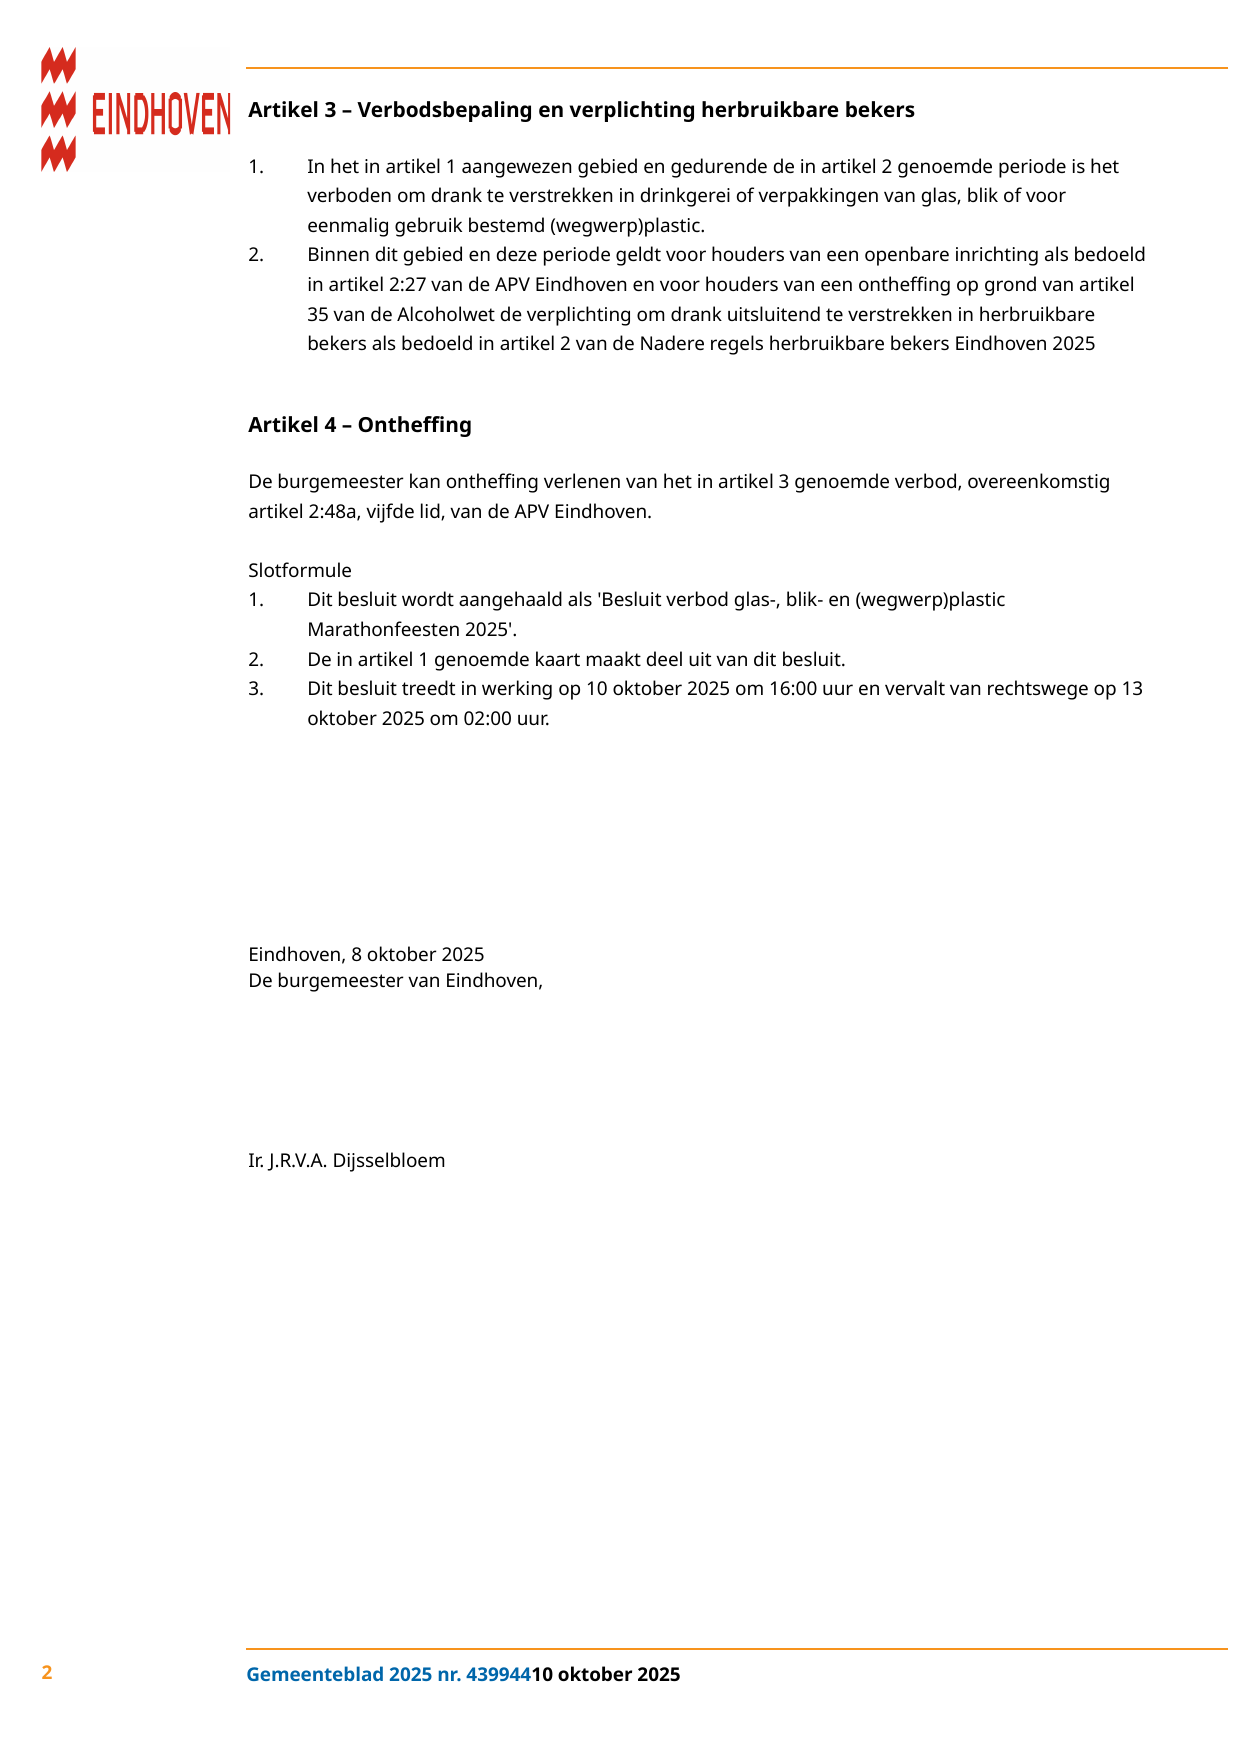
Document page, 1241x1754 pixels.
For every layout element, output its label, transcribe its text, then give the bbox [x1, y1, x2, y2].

list De in artikel 1 genoemde kaart maakt deel uit van dit besluit. [248, 646, 1152, 672]
text Ir. J.R.V.A. Dijsselbloem [248, 1147, 1152, 1173]
text Slotformule [248, 557, 1152, 583]
list Dit besluit treedt in werking op 10 oktober 2025 om 16:00 uur en vervalt van rechtswege op 13 oktober 2025 om 02:00 uur. [248, 675, 1152, 731]
list In het in artikel 1 aangewezen gebied en gedurende de in artikel 2 genoemde periode is het verboden om drank te verstrekken in drinkgerei of verpakkingen van glas, blik of voor eenmalig gebruik bestemd (wegwerp)plastic. [248, 153, 1152, 238]
text Artikel 3 – Verbodsbepaling en verplichting herbruikbare bekers [248, 95, 1152, 123]
text Artikel 4 – Ontheffing [248, 410, 1152, 439]
text De burgemeester van Eindhoven, [248, 967, 1152, 993]
picture [41, 47, 231, 172]
list Dit besluit wordt aangehaald als 'Besluit verbod glas-, blik- en (wegwerp)plastic Marathonfeesten 2025'. [248, 587, 1152, 642]
text De burgemeester kan ontheffing verlenen van het in artikel 3 genoemde verbod, overeenkomstig artikel 2:48a, vijfde lid, van de APV Eindhoven. [248, 468, 1152, 524]
list Binnen dit gebied en deze periode geldt voor houders van een openbare inrichting als bedoeld in artikel 2:27 van de APV Eindhoven en voor houders van een ontheffing op grond van artikel 35 van de Alcoholwet de verplichting om drank uitsluitend te verstrekken in herbruikbare bekers als bedoeld in artikel 2 van de Nadere regels herbruikbare bekers Eindhoven 2025 [248, 242, 1152, 356]
text Eindhoven, 8 oktober 2025 [248, 942, 1152, 967]
